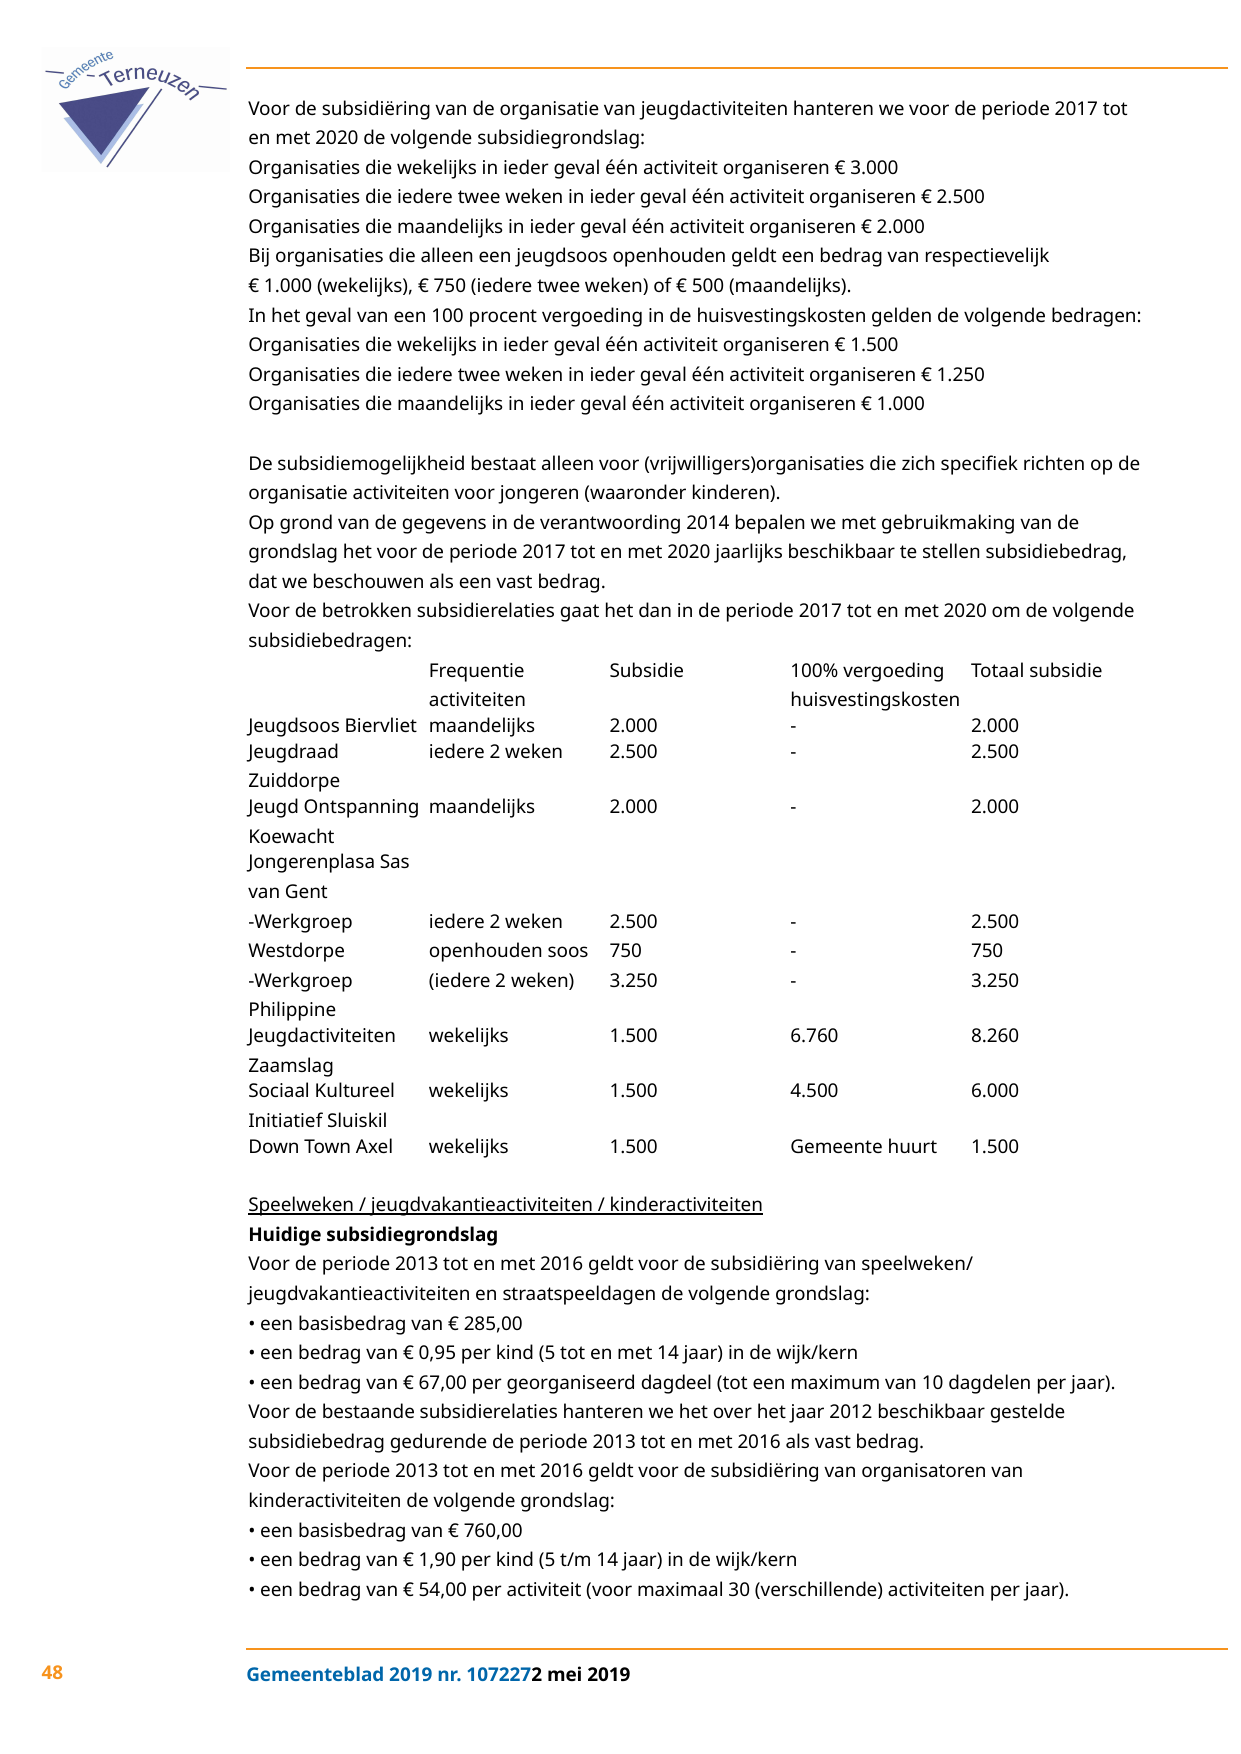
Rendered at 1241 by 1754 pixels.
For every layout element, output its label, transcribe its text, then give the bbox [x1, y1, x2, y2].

table_cell Gemeente huurt [790, 1133, 971, 1159]
table_cell Jeugd Ontspanning Koewacht [248, 793, 429, 849]
table_cell 2.000 [609, 712, 790, 738]
table_cell - - - [790, 849, 971, 1022]
table_cell 2.500 [609, 738, 790, 793]
table_cell Jeugdraad Zuiddorpe [248, 738, 429, 793]
table_cell 2.500 750 3.250 [971, 849, 1152, 1022]
table_cell 6.000 [971, 1078, 1152, 1133]
table_cell 2.000 [609, 793, 790, 849]
table_cell Jeugdactiviteiten Zaamslag [248, 1022, 429, 1078]
text Bij organisaties die alleen een jeugdsoos openhouden geldt een bedrag van respectievelijk [248, 243, 1152, 268]
text Organisaties die wekelijks in ieder geval één activiteit organiseren € 3.000 [248, 154, 1152, 180]
text De subsidiemogelijkheid bestaat alleen voor (vrijwilligers)organisaties die zich specifiek richten op de organisatie activiteiten voor jongeren (waaronder kinderen). [248, 450, 1152, 505]
table_header 100% vergoeding huisvestingskosten [790, 657, 971, 712]
text Organisaties die iedere twee weken in ieder geval één activiteit organiseren € 2.500 [248, 183, 1152, 209]
table_cell 1.500 [609, 1022, 790, 1078]
table_header Totaal subsidie [971, 657, 1152, 712]
text Voor de betrokken subsidierelaties gaat het dan in de periode 2017 tot en met 2020 om de volgende subsidiebedragen: [248, 598, 1152, 653]
table_cell Down Town Axel [248, 1133, 429, 1159]
text € 1.000 (wekelijks), € 750 (iedere twee weken) of € 500 (maandelijks). [248, 272, 1152, 298]
table_cell 2.000 [971, 712, 1152, 738]
table_cell wekelijks [429, 1022, 609, 1078]
table_cell Jeugdsoos Biervliet [248, 712, 429, 738]
table_cell iedere 2 weken [429, 738, 609, 793]
table_cell wekelijks [429, 1133, 609, 1159]
table_cell 1.500 [609, 1078, 790, 1133]
text Huidige subsidiegrondslag [248, 1221, 1152, 1247]
table_cell 2.500 750 3.250 [609, 849, 790, 1022]
text jeugdvakantieactiviteiten en straatspeeldagen de volgende grondslag: [248, 1280, 1152, 1306]
table_cell Sociaal Kultureel Initiatief Sluiskil [248, 1078, 429, 1133]
text • een basisbedrag van € 285,00 [248, 1310, 1152, 1336]
table_cell 4.500 [790, 1078, 971, 1133]
table_cell Jongerenplasa Sas van Gent -Werkgroep Westdorpe -Werkgroep Philippine [248, 849, 429, 1022]
text Organisaties die maandelijks in ieder geval één activiteit organiseren € 2.000 [248, 213, 1152, 239]
text • een bedrag van € 67,00 per georganiseerd dagdeel (tot een maximum van 10 dagdelen per jaar). [248, 1369, 1152, 1395]
text Organisaties die iedere twee weken in ieder geval één activiteit organiseren € 1.250 [248, 361, 1152, 387]
text Op grond van de gegevens in de verantwoording 2014 bepalen we met gebruikmaking van de grondslag het voor de periode 2017 tot en met 2020 jaarlijks beschikbaar te stellen subsidiebedrag, dat we beschouwen als een vast bedrag. [248, 509, 1152, 594]
text Voor de subsidiëring van de organisatie van jeugdactiviteiten hanteren we voor de periode 2017 tot en met 2020 de volgende subsidiegrondslag: [248, 95, 1152, 150]
table_cell - [790, 738, 971, 793]
text • een basisbedrag van € 760,00 [248, 1517, 1152, 1543]
table_cell 8.260 [971, 1022, 1152, 1078]
text Voor de periode 2013 tot en met 2016 geldt voor de subsidiëring van speelweken/ [248, 1251, 1152, 1276]
table_cell iedere 2 weken openhouden soos (iedere 2 weken) [429, 849, 609, 1022]
table_header Subsidie [609, 657, 790, 712]
table_cell wekelijks [429, 1078, 609, 1133]
table_cell 1.500 [971, 1133, 1152, 1159]
text • een bedrag van € 54,00 per activiteit (voor maximaal 30 (verschillende) activiteiten per jaar). [248, 1576, 1152, 1602]
text • een bedrag van € 0,95 per kind (5 tot en met 14 jaar) in de wijk/kern [248, 1339, 1152, 1365]
table_cell - [790, 712, 971, 738]
text Organisaties die wekelijks in ieder geval één activiteit organiseren € 1.500 [248, 331, 1152, 357]
table_cell 2.000 [971, 793, 1152, 849]
text Speelweken / jeugdvakantieactiviteiten / kinderactiviteiten [248, 1191, 1152, 1217]
table_cell maandelijks [429, 712, 609, 738]
text In het geval van een 100 procent vergoeding in de huisvestingskosten gelden de volgende bedragen: [248, 302, 1152, 328]
table_cell 1.500 [609, 1133, 790, 1159]
text Voor de bestaande subsidierelaties hanteren we het over het jaar 2012 beschikbaar gestelde subsidiebedrag gedurende de periode 2013 tot en met 2016 als vast bedrag. [248, 1398, 1152, 1454]
table_cell maandelijks [429, 793, 609, 849]
picture [41, 47, 231, 172]
text • een bedrag van € 1,90 per kind (5 t/m 14 jaar) in de wijk/kern [248, 1546, 1152, 1572]
text Voor de periode 2013 tot en met 2016 geldt voor de subsidiëring van organisatoren van kinderactiviteiten de volgende grondslag: [248, 1458, 1152, 1513]
table_header [248, 657, 429, 712]
table_header Frequentie activiteiten [429, 657, 609, 712]
table_cell 6.760 [790, 1022, 971, 1078]
table_cell - [790, 793, 971, 849]
text Organisaties die maandelijks in ieder geval één activiteit organiseren € 1.000 [248, 391, 1152, 416]
table_cell 2.500 [971, 738, 1152, 793]
